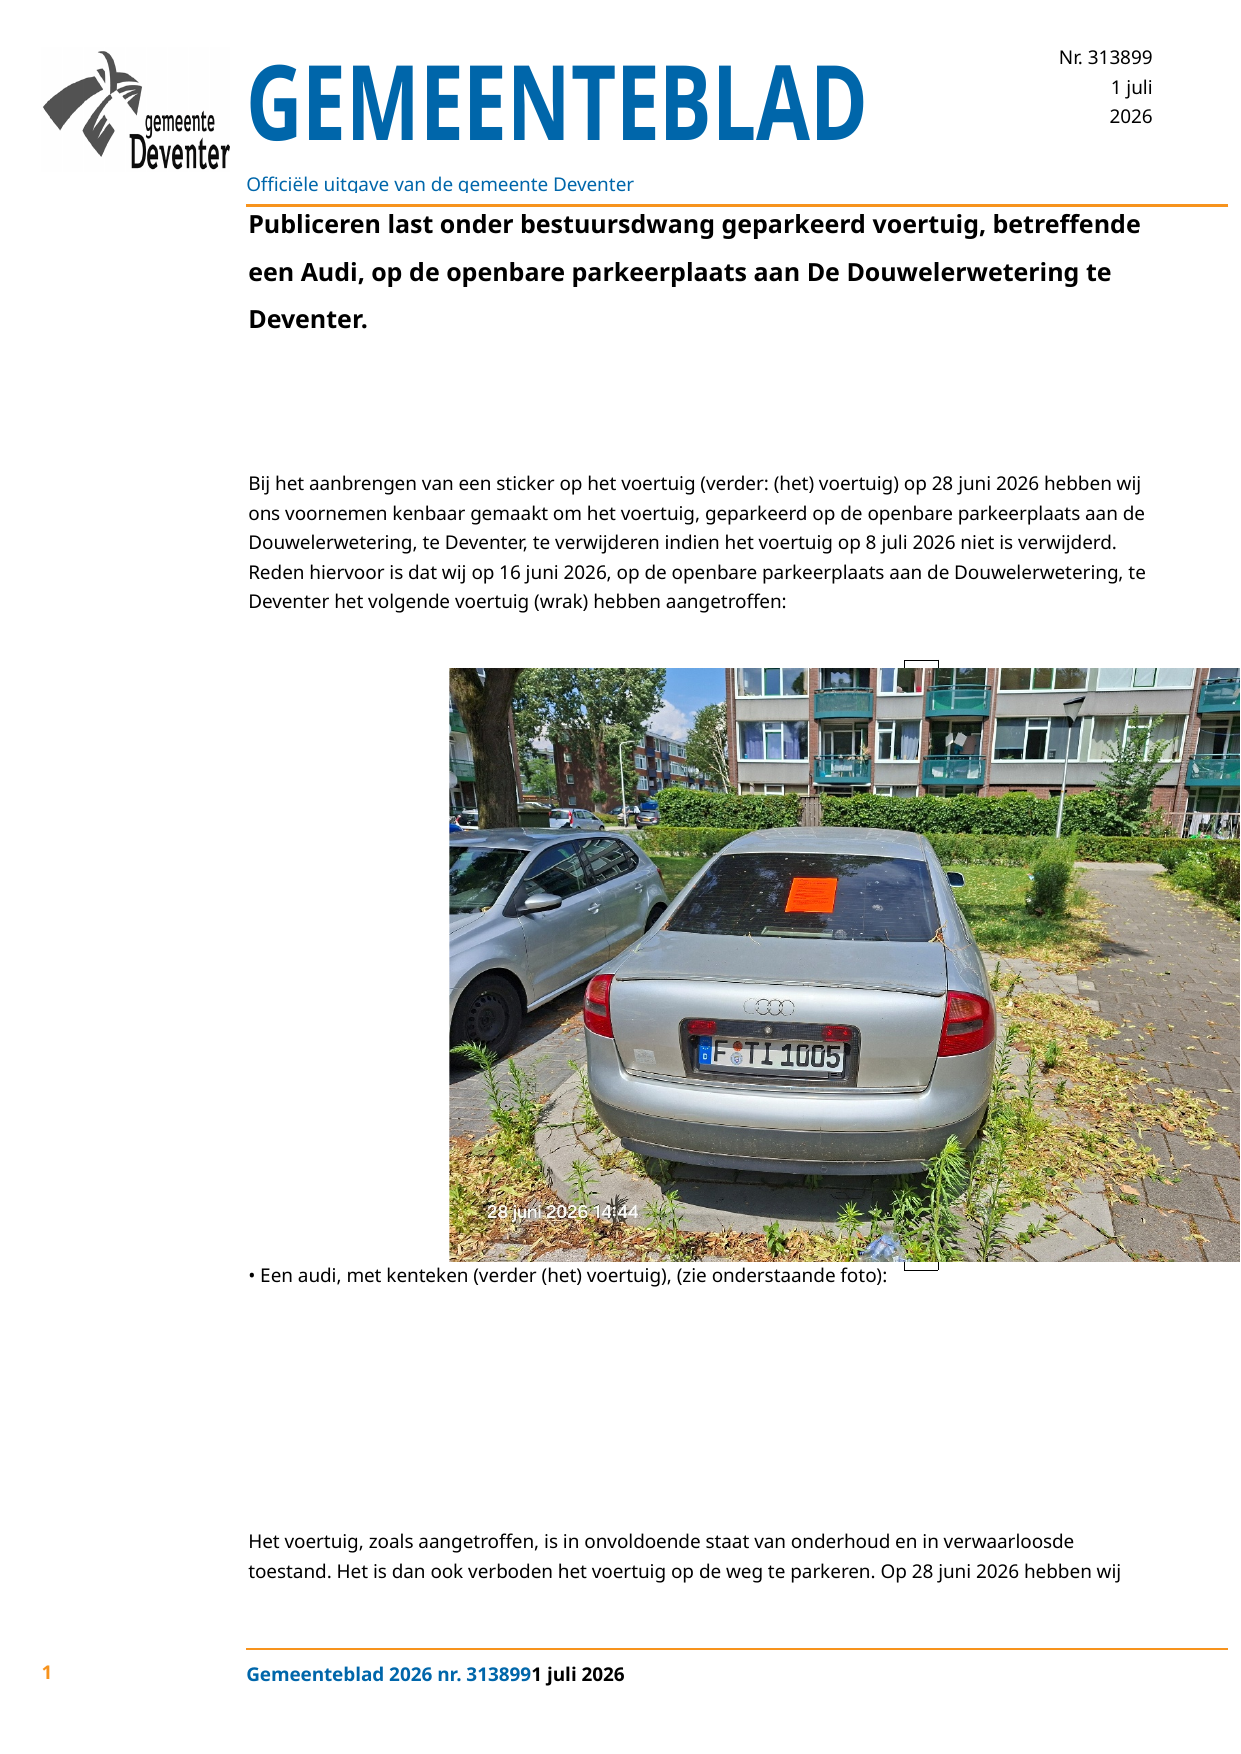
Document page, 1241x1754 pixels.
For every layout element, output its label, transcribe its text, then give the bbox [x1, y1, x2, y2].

text Bij het aanbrengen van een sticker op het voertuig (verder: (het) voertuig) op 28 juni 2026 hebben wij ons voornemen kenbaar gemaakt om het voertuig, geparkeerd op de openbare parkeerplaats aan de Douwelerwetering, te Deventer, te verwijderen indien het voertuig op 8 juli 2026 niet is verwijderd. [248, 470, 1152, 555]
text Het voertuig, zoals aangetroffen, is in onvoldoende staat van onderhoud en in verwaarloosde toestand. Het is dan ook verboden het voertuig op de weg te parkeren. Op 28 juni 2026 hebben wij [248, 1528, 1152, 1584]
picture [449, 668, 1240, 1262]
text • Een audi, met kenteken (verder (het) voertuig), (zie onderstaande foto): [248, 648, 1152, 1288]
text Publiceren last onder bestuursdwang geparkeerd voertuig, betreffende een Audi, op de openbare parkeerplaats aan De Douwelerwetering te Deventer. [248, 207, 1152, 336]
text Reden hiervoor is dat wij op 16 juni 2026, op de openbare parkeerplaats aan de Douwelerwetering, te Deventer het volgende voertuig (wrak) hebben aangetroffen: [248, 559, 1152, 614]
picture [41, 47, 231, 172]
